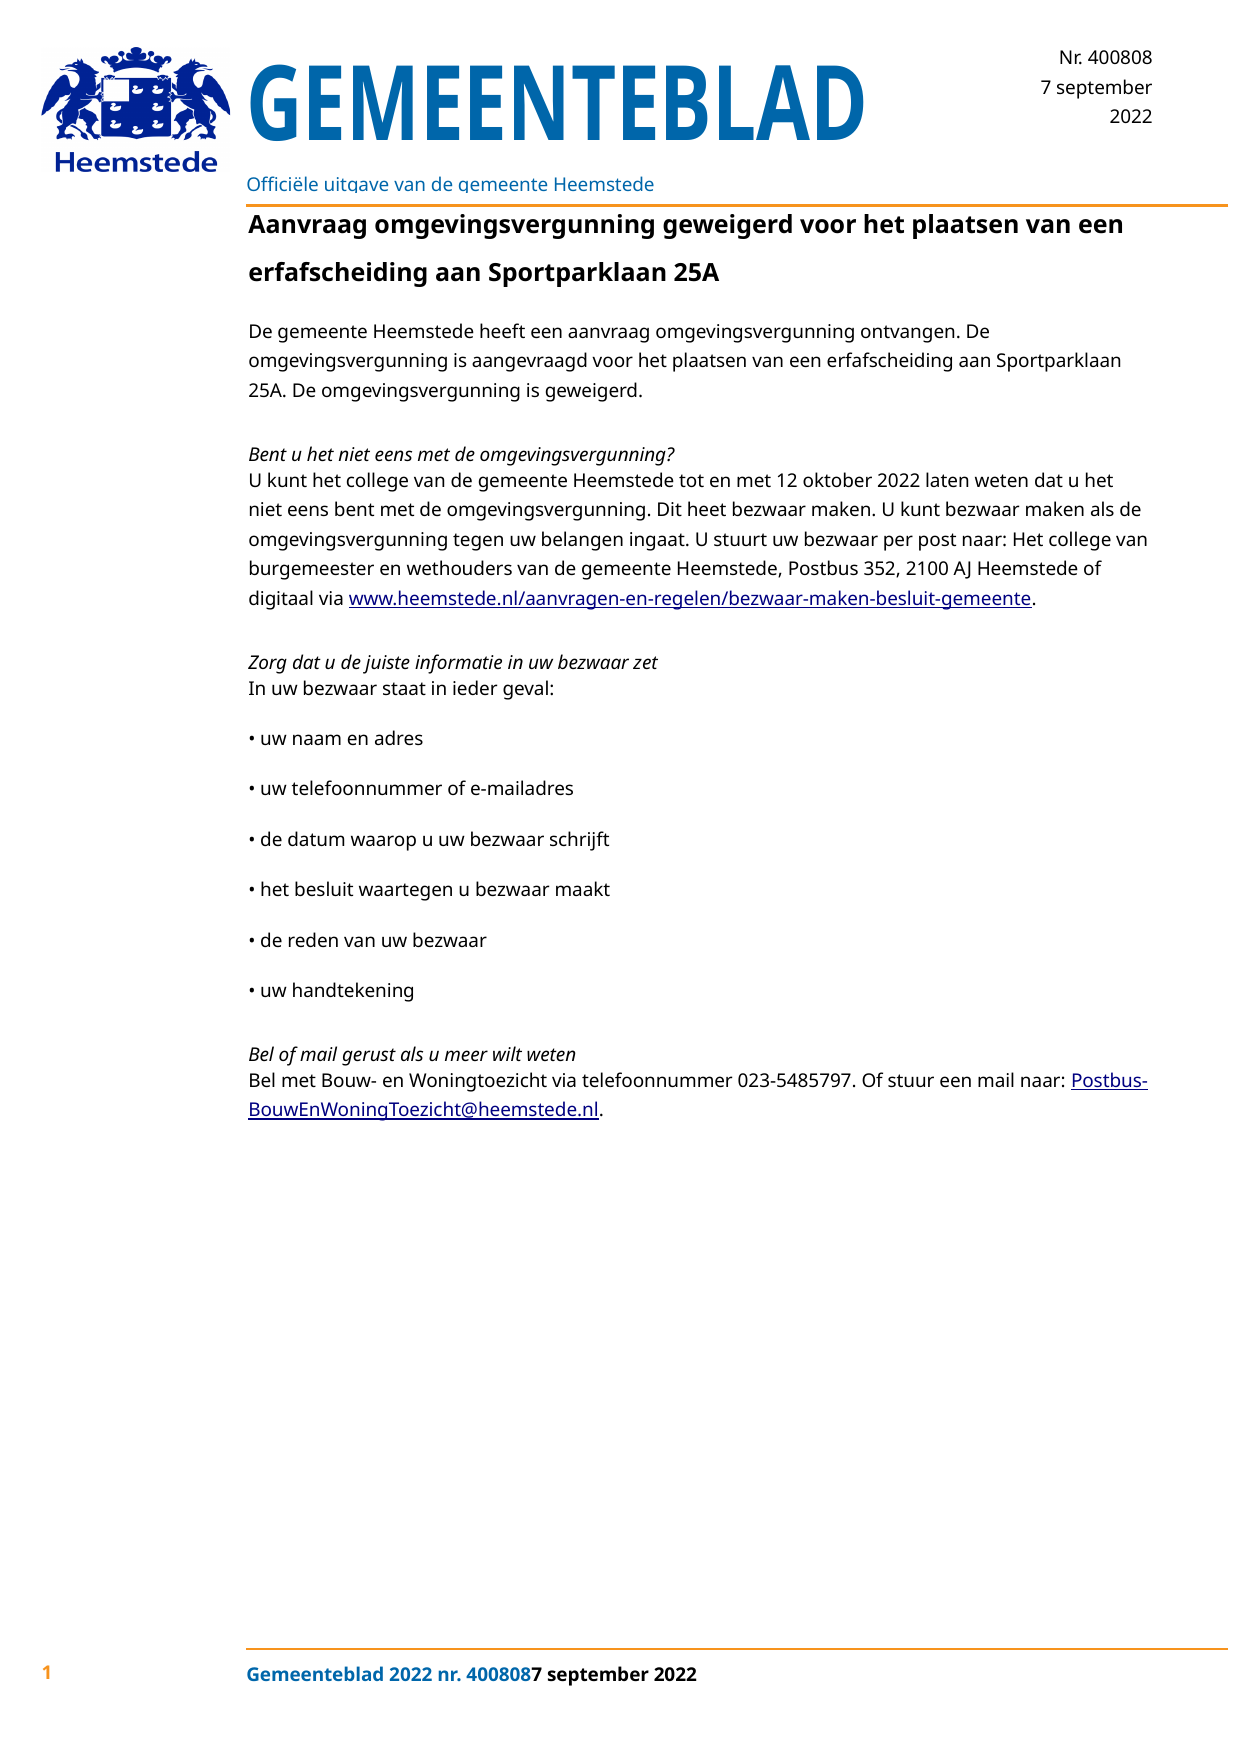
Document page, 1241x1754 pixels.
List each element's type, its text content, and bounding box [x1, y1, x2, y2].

text • uw telefoonnummer of e-mailadres [248, 776, 1152, 801]
text Aanvraag omgevingsvergunning geweigerd voor het plaatsen van een erfafscheiding aan Sportparklaan 25A [248, 207, 1152, 288]
text • uw naam en adres [248, 725, 1152, 751]
text Bent u het niet eens met de omgevingsvergunning? [248, 441, 1152, 467]
text In uw bezwaar staat in ieder geval: [248, 675, 1152, 701]
text De gemeente Heemstede heeft een aanvraag omgevingsvergunning ontvangen. De omgevingsvergunning is aangevraagd voor het plaatsen van een erfafscheiding aan Sportparklaan 25A. De omgevingsvergunning is geweigerd. [248, 318, 1152, 403]
text • de datum waarop u uw bezwaar schrijft [248, 826, 1152, 852]
text • de reden van uw bezwaar [248, 927, 1152, 953]
text Zorg dat u de juiste informatie in uw bezwaar zet [248, 649, 1152, 675]
text • het besluit waartegen u bezwaar maakt [248, 876, 1152, 902]
picture [41, 47, 231, 172]
text U kunt het college van de gemeente Heemstede tot en met 12 oktober 2022 laten weten dat u het niet eens bent met de omgevingsvergunning. Dit heet bezwaar maken. U kunt bezwaar maken als de omgevingsvergunning tegen uw belangen ingaat. U stuurt uw bezwaar per post naar: Het college van burgemeester en wethouders van de gemeente Heemstede, Postbus 352, 2100 AJ Heemstede of digitaal via www.heemstede.nl/aanvragen-en-regelen/bezwaar-maken-besluit-gemeente. [248, 467, 1152, 611]
text • uw handtekening [248, 977, 1152, 1003]
text Bel of mail gerust als u meer wilt weten [248, 1041, 1152, 1067]
text Bel met Bouw- en Woningtoezicht via telefoonnummer 023-5485797. Of stuur een mail naar: Postbus-BouwEnWoningToezicht@heemstede.nl. [248, 1067, 1152, 1122]
